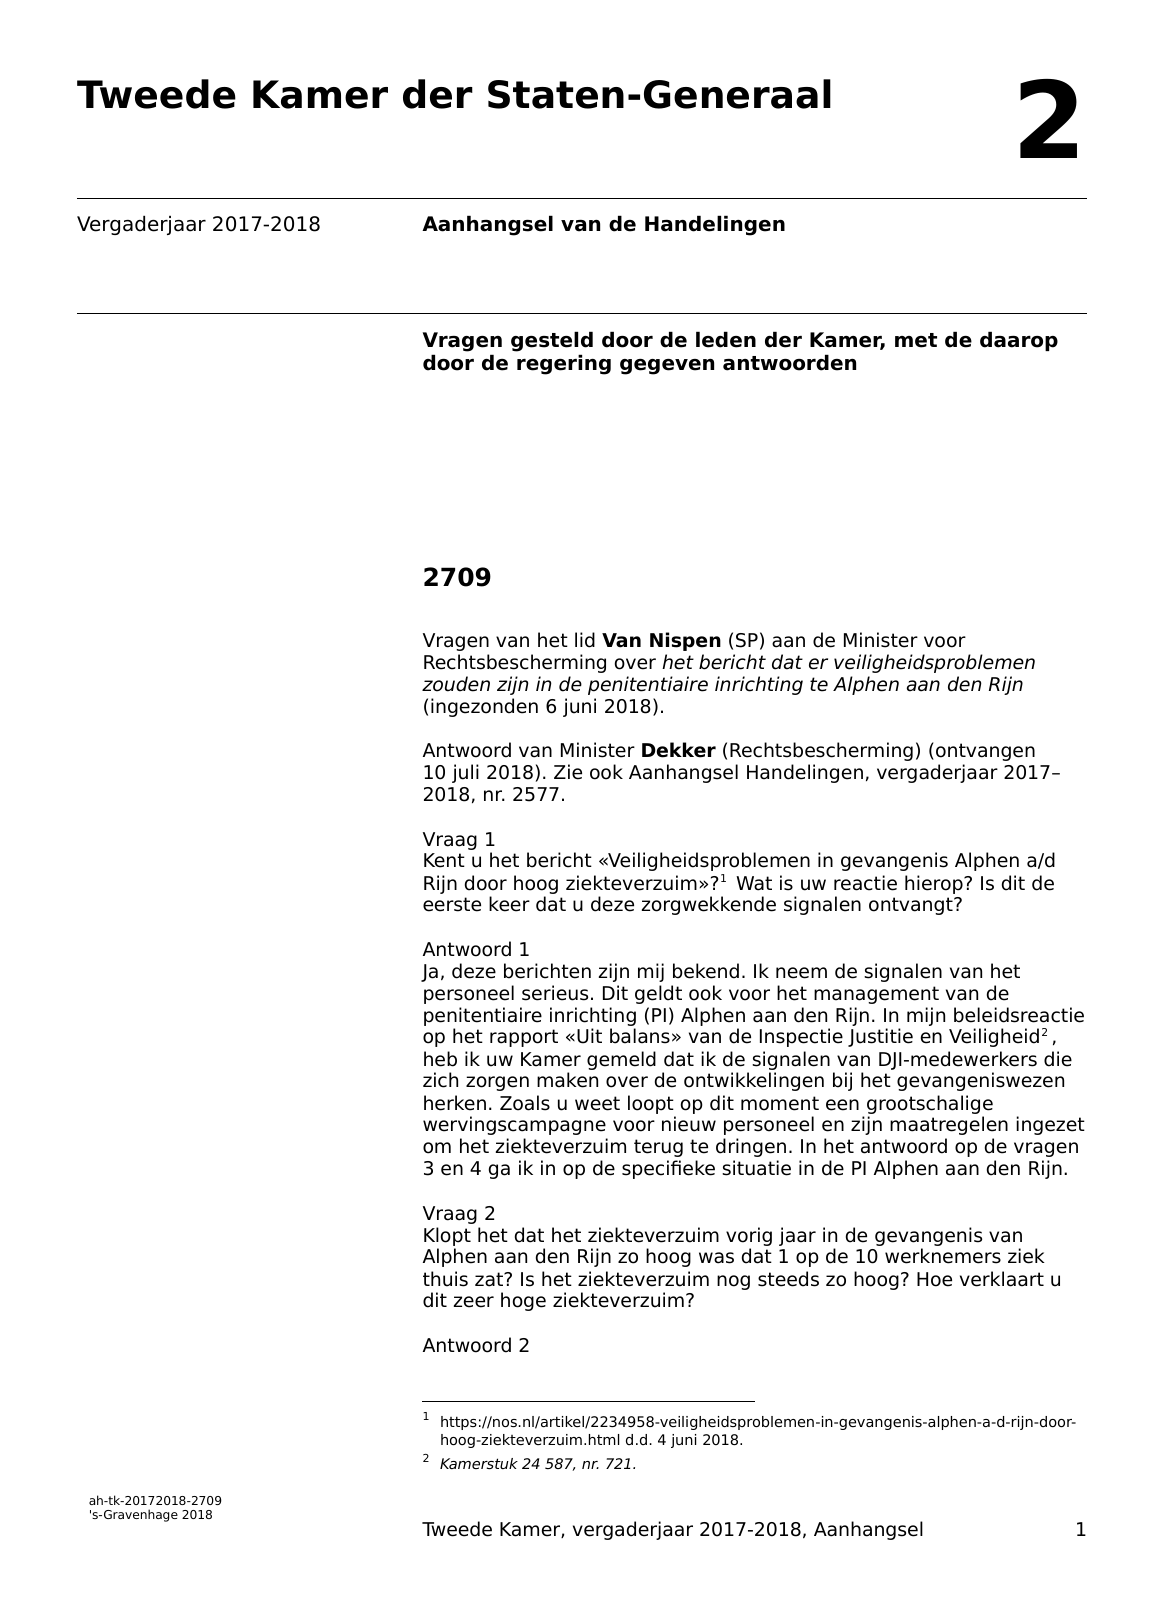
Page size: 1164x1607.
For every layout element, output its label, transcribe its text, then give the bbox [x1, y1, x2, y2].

text Kamerstuk 24 587, nr. 721. [422, 1452, 1087, 1474]
text 2709 [422, 563, 1087, 592]
text Ja, deze berichten zijn mij bekend. Ik neem de signalen van het personeel serieus. Dit geldt ook voor het management van de penitentiaire inrichting (PI) Alphen aan den Rijn. In mijn beleidsreactie op het rapport «Uit balans» van de Inspectie Justitie en Veiligheid, heb ik uw Kamer gemeld dat ik de signalen van DJI-medewerkers die zich zorgen maken over de ontwikkelingen bij het gevangeniswezen herken. Zoals u weet loopt op dit moment een grootschalige wervingscampagne voor nieuw personeel en zijn maatregelen ingezet om het ziekteverzuim terug te dringen. In het antwoord op de vragen 3 en 4 ga ik in op de specifieke situatie in de PI Alphen aan den Rijn. [422, 961, 1087, 1180]
text Kent u het bericht «Veiligheidsproblemen in gevangenis Alphen a/d Rijn door hoog ziekteverzuim»? Wat is uw reactie hierop? Is dit de eerste keer dat u deze zorgwekkende signalen ontvangt? [422, 850, 1087, 916]
table_cell [77, 314, 422, 375]
table_cell Aanhangsel van de Handelingen [422, 199, 1087, 313]
text Vraag 1 [422, 828, 1087, 850]
text Klopt het dat het ziekteverzuim vorig jaar in de gevangenis van Alphen aan den Rijn zo hoog was dat 1 op de 10 werknemers ziek thuis zat? Is het ziekteverzuim nog steeds zo hoog? Hoe verklaart u dit zeer hoge ziekteverzuim? [422, 1224, 1087, 1312]
text Antwoord van Minister Dekker (Rechtsbescherming) (ontvangen 10 juli 2018). Zie ook Aanhangsel Handelingen, vergaderjaar 2017–2018, nr. 2577. [422, 740, 1087, 806]
table_cell Vragen gesteld door de leden der Kamer, met de daarop door de regering gegeven antwoorden [422, 314, 1087, 375]
text 's-Gravenhage 2018 [88, 1508, 323, 1522]
text Antwoord 1 [422, 938, 1087, 961]
table_header Tweede Kamer der Staten-Generaal [77, 59, 886, 198]
text Antwoord 2 [422, 1334, 1087, 1357]
table_cell Vergaderjaar 2017-2018 [77, 199, 422, 313]
text https://nos.nl/artikel/2234958-veiligheidsproblemen-in-gevangenis-alphen-a-d-rijn-door-hoog-ziekteverzuim.html d.d. 4 juni 2018. [422, 1410, 1087, 1449]
text Vraag 2 [422, 1202, 1087, 1224]
text Vragen van het lid Van Nispen (SP) aan de Minister voor Rechtsbescherming over het bericht dat er veiligheidsproblemen zouden zijn in de penitentiaire inrichting te Alphen aan den Rijn (ingezonden 6 juni 2018). [422, 630, 1087, 718]
text ah-tk-20172018-2709 [88, 1494, 323, 1508]
table_header 2 [886, 59, 1087, 198]
